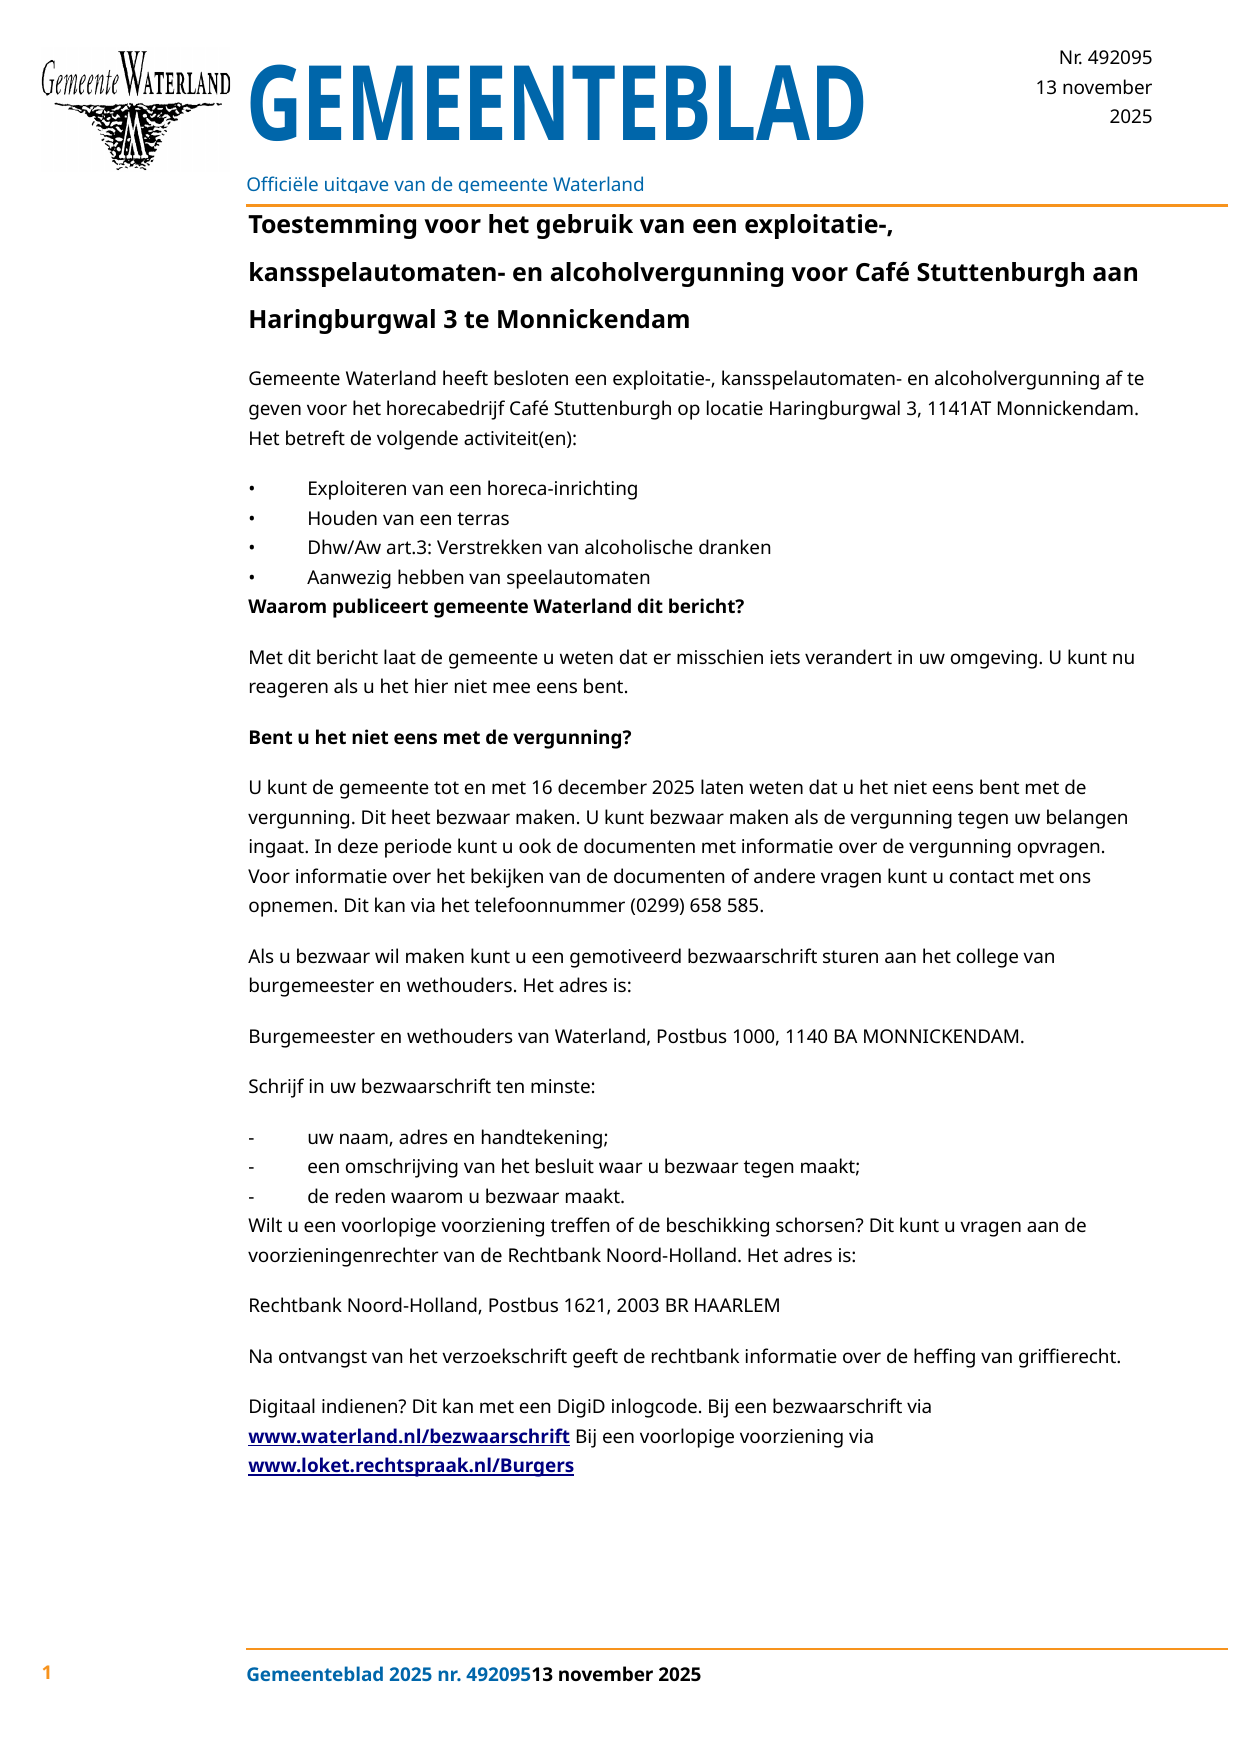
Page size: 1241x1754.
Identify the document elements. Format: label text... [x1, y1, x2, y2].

picture [41, 47, 231, 172]
text Bent u het niet eens met de vergunning? [248, 724, 1152, 749]
text Burgemeester en wethouders van Waterland, Postbus 1000, 1140 BA MONNICKENDAM. [248, 1023, 1152, 1049]
list Exploiteren van een horeca-inrichting [248, 475, 1152, 501]
text Wilt u een voorlopige voorziening treffen of de beschikking schorsen? Dit kunt u vragen aan de voorzieningenrechter van de Rechtbank Noord-Holland. Het adres is: [248, 1213, 1152, 1268]
list Houden van een terras [248, 505, 1152, 530]
list Dhw/Aw art.3: Verstrekken van alcoholische dranken [248, 534, 1152, 560]
list de reden waarom u bezwaar maakt. [248, 1183, 1152, 1209]
text Gemeente Waterland heeft besloten een exploitatie-, kansspelautomaten- en alcoholvergunning af te geven voor het horecabedrijf Café Stuttenburgh op locatie Haringburgwal 3, 1141AT Monnickendam. Het betreft de volgende activiteit(en): [248, 366, 1152, 450]
list uw naam, adres en handtekening; [248, 1124, 1152, 1149]
text Schrijf in uw bezwaarschrift ten minste: [248, 1073, 1152, 1099]
text Na ontvangst van het verzoekschrift geeft de rechtbank informatie over de heffing van griffierecht. [248, 1343, 1152, 1369]
text Digitaal indienen? Dit kan met een DigiD inlogcode. Bij een bezwaarschrift via www.waterland.nl/bezwaarschrift Bij een voorlopige voorziening via www.loket.rechtspraak.nl/Burgers [248, 1393, 1152, 1478]
text Waarom publiceert gemeente Waterland dit bericht? [248, 593, 1152, 619]
text Toestemming voor het gebruik van een exploitatie-, kansspelautomaten- en alcoholvergunning voor Café Stuttenburgh aan Haringburgwal 3 te Monnickendam [248, 207, 1152, 336]
list Aanwezig hebben van speelautomaten [248, 564, 1152, 589]
text Rechtbank Noord-Holland, Postbus 1621, 2003 BR HAARLEM [248, 1293, 1152, 1318]
text U kunt de gemeente tot en met 16 december 2025 laten weten dat u het niet eens bent met de vergunning. Dit heet bezwaar maken. U kunt bezwaar maken als de vergunning tegen uw belangen ingaat. In deze periode kunt u ook de documenten met informatie over de vergunning opvragen. Voor informatie over het bekijken van de documenten of andere vragen kunt u contact met ons opnemen. Dit kan via het telefoonnummer (0299) 658 585. [248, 774, 1152, 918]
text Als u bezwaar wil maken kunt u een gemotiveerd bezwaarschrift sturen aan het college van burgemeester en wethouders. Het adres is: [248, 943, 1152, 998]
list een omschrijving van het besluit waar u bezwaar tegen maakt; [248, 1153, 1152, 1179]
text Met dit bericht laat de gemeente u weten dat er misschien iets verandert in uw omgeving. U kunt nu reageren als u het hier niet mee eens bent. [248, 644, 1152, 699]
